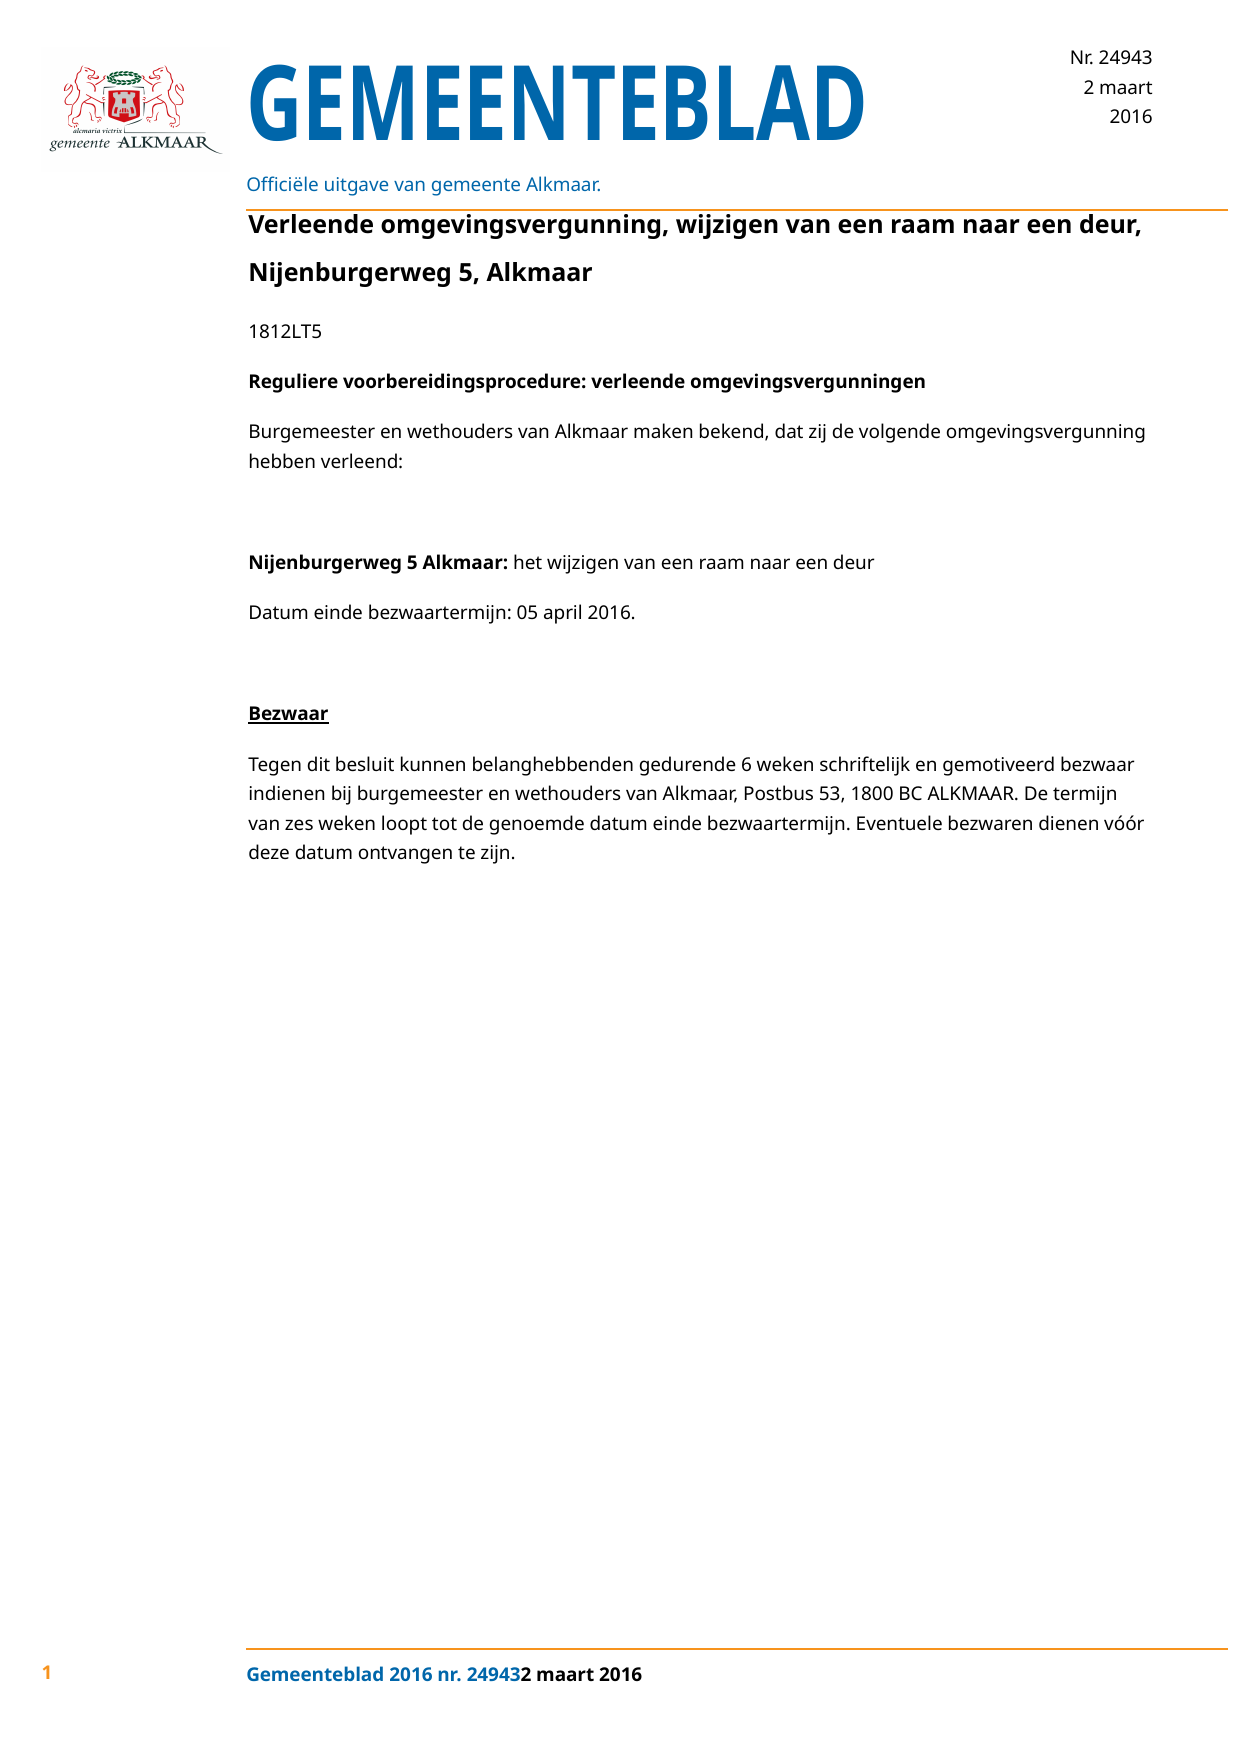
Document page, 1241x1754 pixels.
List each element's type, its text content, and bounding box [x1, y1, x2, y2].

picture [41, 47, 231, 172]
text Bezwaar [248, 700, 1152, 726]
text Datum einde bezwaartermijn: 05 april 2016. [248, 599, 1152, 625]
text Nijenburgerweg 5 Alkmaar: het wijzigen van een raam naar een deur [248, 549, 1152, 575]
text Tegen dit besluit kunnen belanghebbenden gedurende 6 weken schriftelijk en gemotiveerd bezwaar indienen bij burgemeester en wethouders van Alkmaar, Postbus 53, 1800 BC ALKMAAR. De termijn van zes weken loopt tot de genoemde datum einde bezwaartermijn. Eventuele bezwaren dienen vóór deze datum ontvangen te zijn. [248, 751, 1152, 865]
text Reguliere voorbereidingsprocedure: verleende omgevingsvergunningen [248, 368, 1152, 394]
text Burgemeester en wethouders van Alkmaar maken bekend, dat zij de volgende omgevingsvergunning hebben verleend: [248, 419, 1152, 474]
text 1812LT5 [248, 318, 1152, 344]
text Verleende omgevingsvergunning, wijzigen van een raam naar een deur, Nijenburgerweg 5, Alkmaar [248, 211, 1152, 288]
